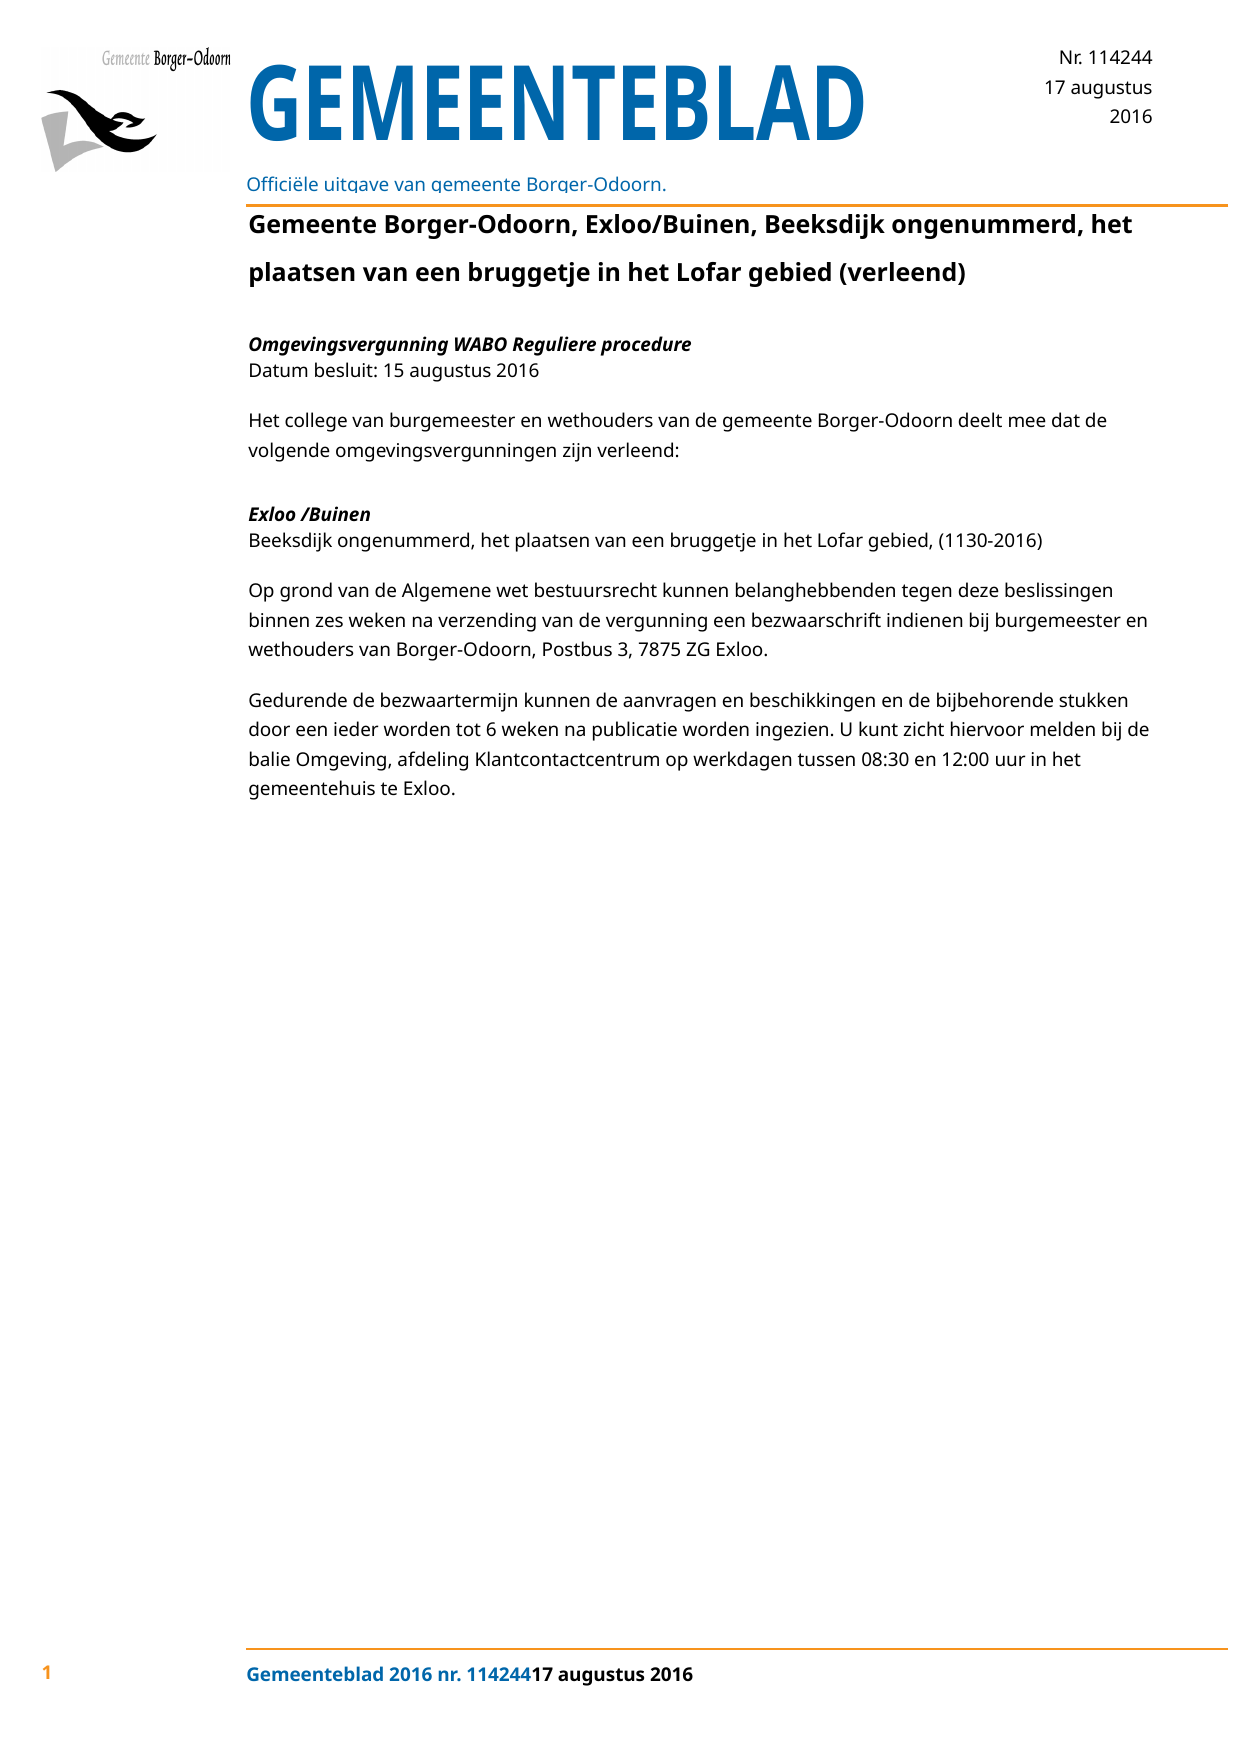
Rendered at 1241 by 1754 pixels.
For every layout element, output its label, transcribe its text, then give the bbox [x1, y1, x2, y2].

text Beeksdijk ongenummerd, het plaatsen van een bruggetje in het Lofar gebied, (1130-2016) [248, 527, 1152, 553]
text Datum besluit: 15 augustus 2016 [248, 357, 1152, 383]
text Omgevingsvergunning WABO Reguliere procedure [248, 331, 1152, 357]
text Op grond van de Algemene wet bestuursrecht kunnen belanghebbenden tegen deze beslissingen binnen zes weken na verzending van de vergunning een bezwaarschrift indienen bij burgemeester en wethouders van Borger-Odoorn, Postbus 3, 7875 ZG Exloo. [248, 577, 1152, 662]
text Exloo /Buinen [248, 501, 1152, 527]
text Gedurende de bezwaartermijn kunnen de aanvragen en beschikkingen en de bijbehorende stukken door een ieder worden tot 6 weken na publicatie worden ingezien. U kunt zicht hiervoor melden bij de balie Omgeving, afdeling Klantcontactcentrum op werkdagen tussen 08:30 en 12:00 uur in het gemeentehuis te Exloo. [248, 687, 1152, 801]
picture [41, 47, 231, 172]
text Gemeente Borger-Odoorn, Exloo/Buinen, Beeksdijk ongenummerd, het plaatsen van een bruggetje in het Lofar gebied (verleend) [248, 207, 1152, 288]
text Het college van burgemeester en wethouders van de gemeente Borger-Odoorn deelt mee dat de volgende omgevingsvergunningen zijn verleend: [248, 408, 1152, 463]
